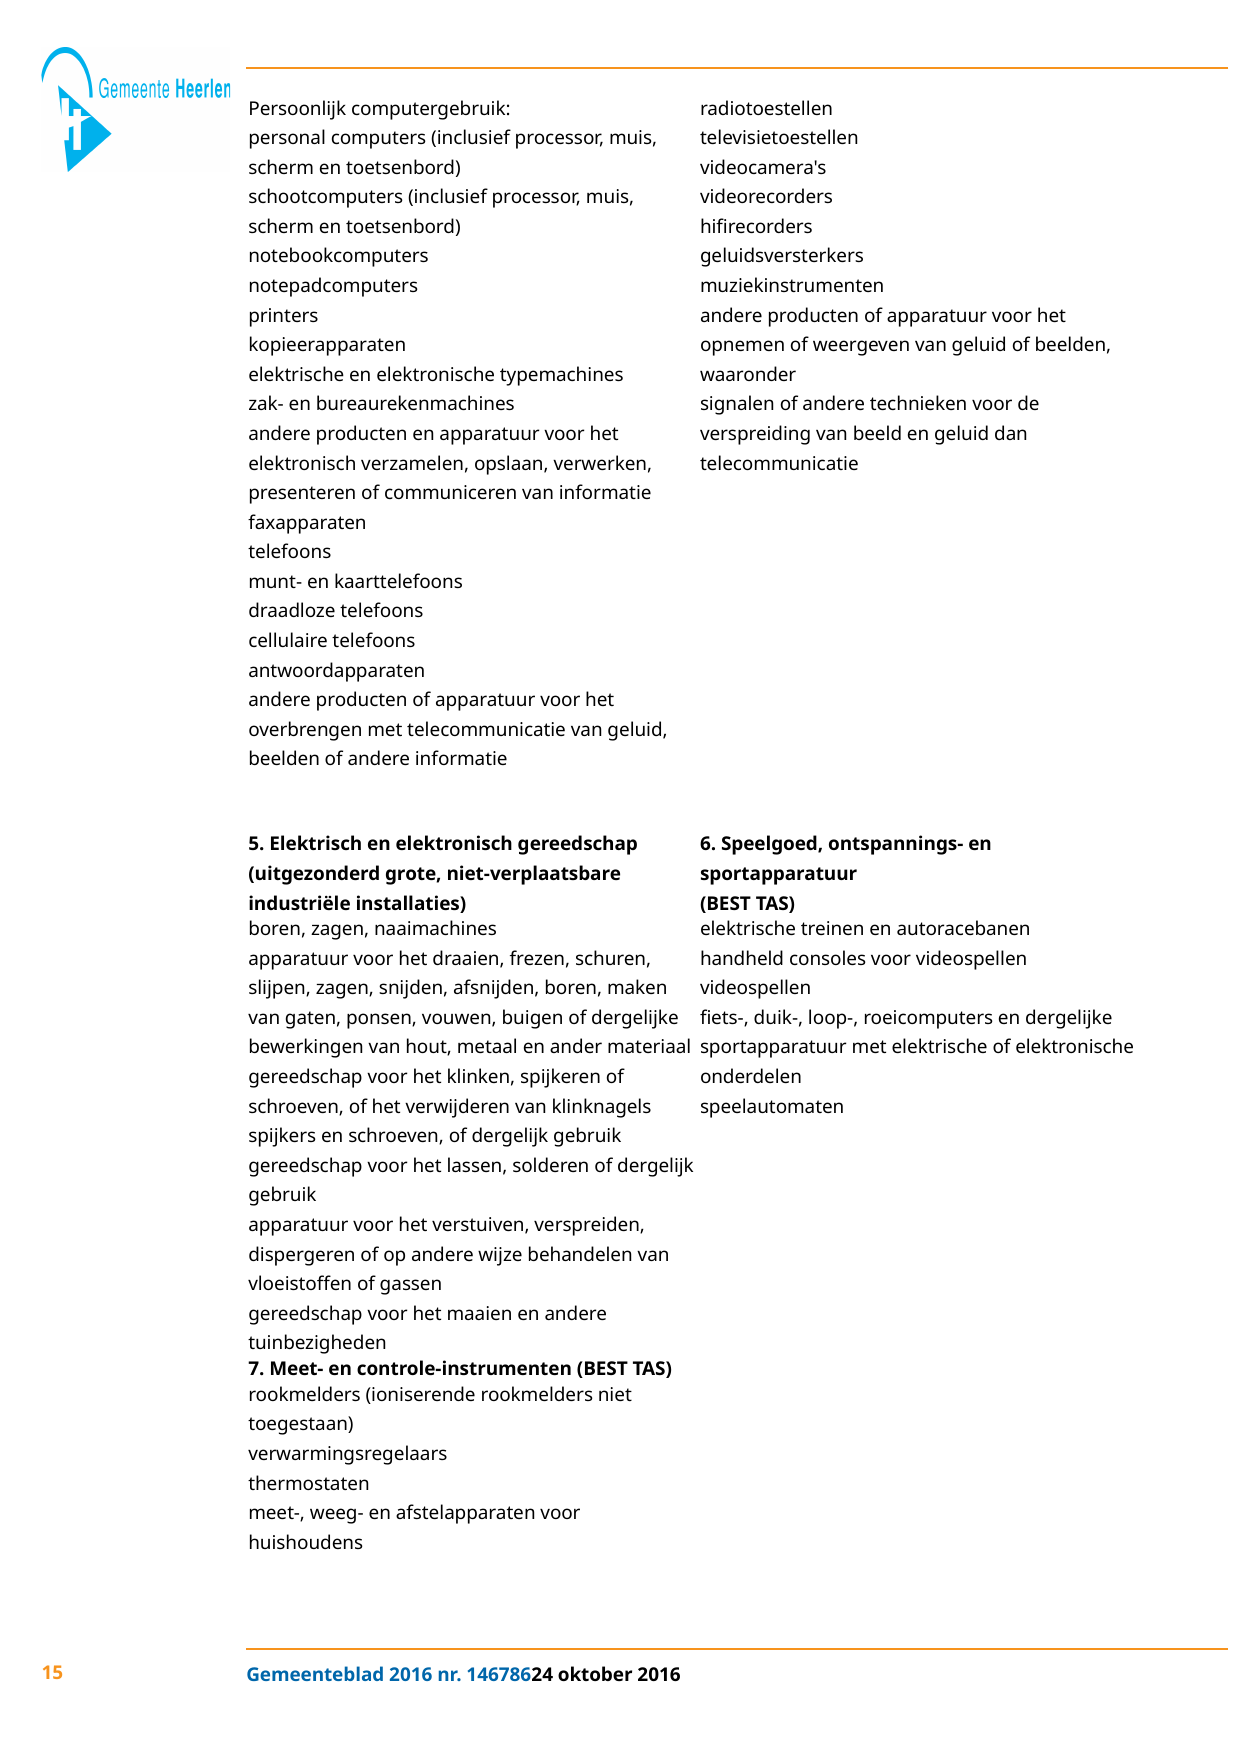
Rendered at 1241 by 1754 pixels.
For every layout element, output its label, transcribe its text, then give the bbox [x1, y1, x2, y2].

table_cell rookmelders (ioniserende rookmelders niet toegestaan) verwarmingsregelaars thermostaten meet-, weeg- en afstelapparaten voor huishoudens [248, 1381, 700, 1555]
table_cell Persoonlijk computergebruik: personal computers (inclusief processor, muis, scherm en toetsenbord) schootcomputers (inclusief processor, muis, scherm en toetsenbord) notebookcomputers notepadcomputers printers kopieerapparaten elektrische en elektronische typemachines zak- en bureaurekenmachines andere producten en apparatuur voor het elektronisch verzamelen, opslaan, verwerken, presenteren of communiceren van informatie faxapparaten telefoons munt- en kaarttelefoons draadloze telefoons cellulaire telefoons antwoordapparaten andere producten of apparatuur voor het overbrengen met telecommunicatie van geluid, beelden of andere informatie [248, 95, 700, 831]
table_cell [700, 1381, 1152, 1555]
table_cell 5. Elektrisch en elektronisch gereedschap (uitgezonderd grote, niet-verplaatsbare industriële installaties) [248, 831, 700, 915]
picture [41, 47, 231, 172]
table_cell [700, 1355, 1152, 1381]
picture [41, 47, 58, 70]
table_cell boren, zagen, naaimachines apparatuur voor het draaien, frezen, schuren, slijpen, zagen, snijden, afsnijden, boren, maken van gaten, ponsen, vouwen, buigen of dergelijke bewerkingen van hout, metaal en ander materiaal gereedschap voor het klinken, spijkeren of schroeven, of het verwijderen van klinknagels spijkers en schroeven, of dergelijk gebruik gereedschap voor het lassen, solderen of dergelijk gebruik apparatuur voor het verstuiven, verspreiden, dispergeren of op andere wijze behandelen van vloeistoffen of gassen gereedschap voor het maaien en andere tuinbezigheden [248, 915, 700, 1355]
table_cell 6. Speelgoed, ontspannings- en sportapparatuur (BEST TAS) [700, 831, 1152, 915]
table_cell 7. Meet- en controle-instrumenten (BEST TAS) [248, 1355, 700, 1381]
table_cell elektrische treinen en autoracebanen handheld consoles voor videospellen videospellen fiets-, duik-, loop-, roeicomputers en dergelijke sportapparatuur met elektrische of elektronische onderdelen speelautomaten [700, 915, 1152, 1355]
table_cell radiotoestellen televisietoestellen videocamera's videorecorders hifirecorders geluidsversterkers muziekinstrumenten andere producten of apparatuur voor het opnemen of weergeven van geluid of beelden, waaronder signalen of andere technieken voor de verspreiding van beeld en geluid dan telecommunicatie [700, 95, 1152, 831]
